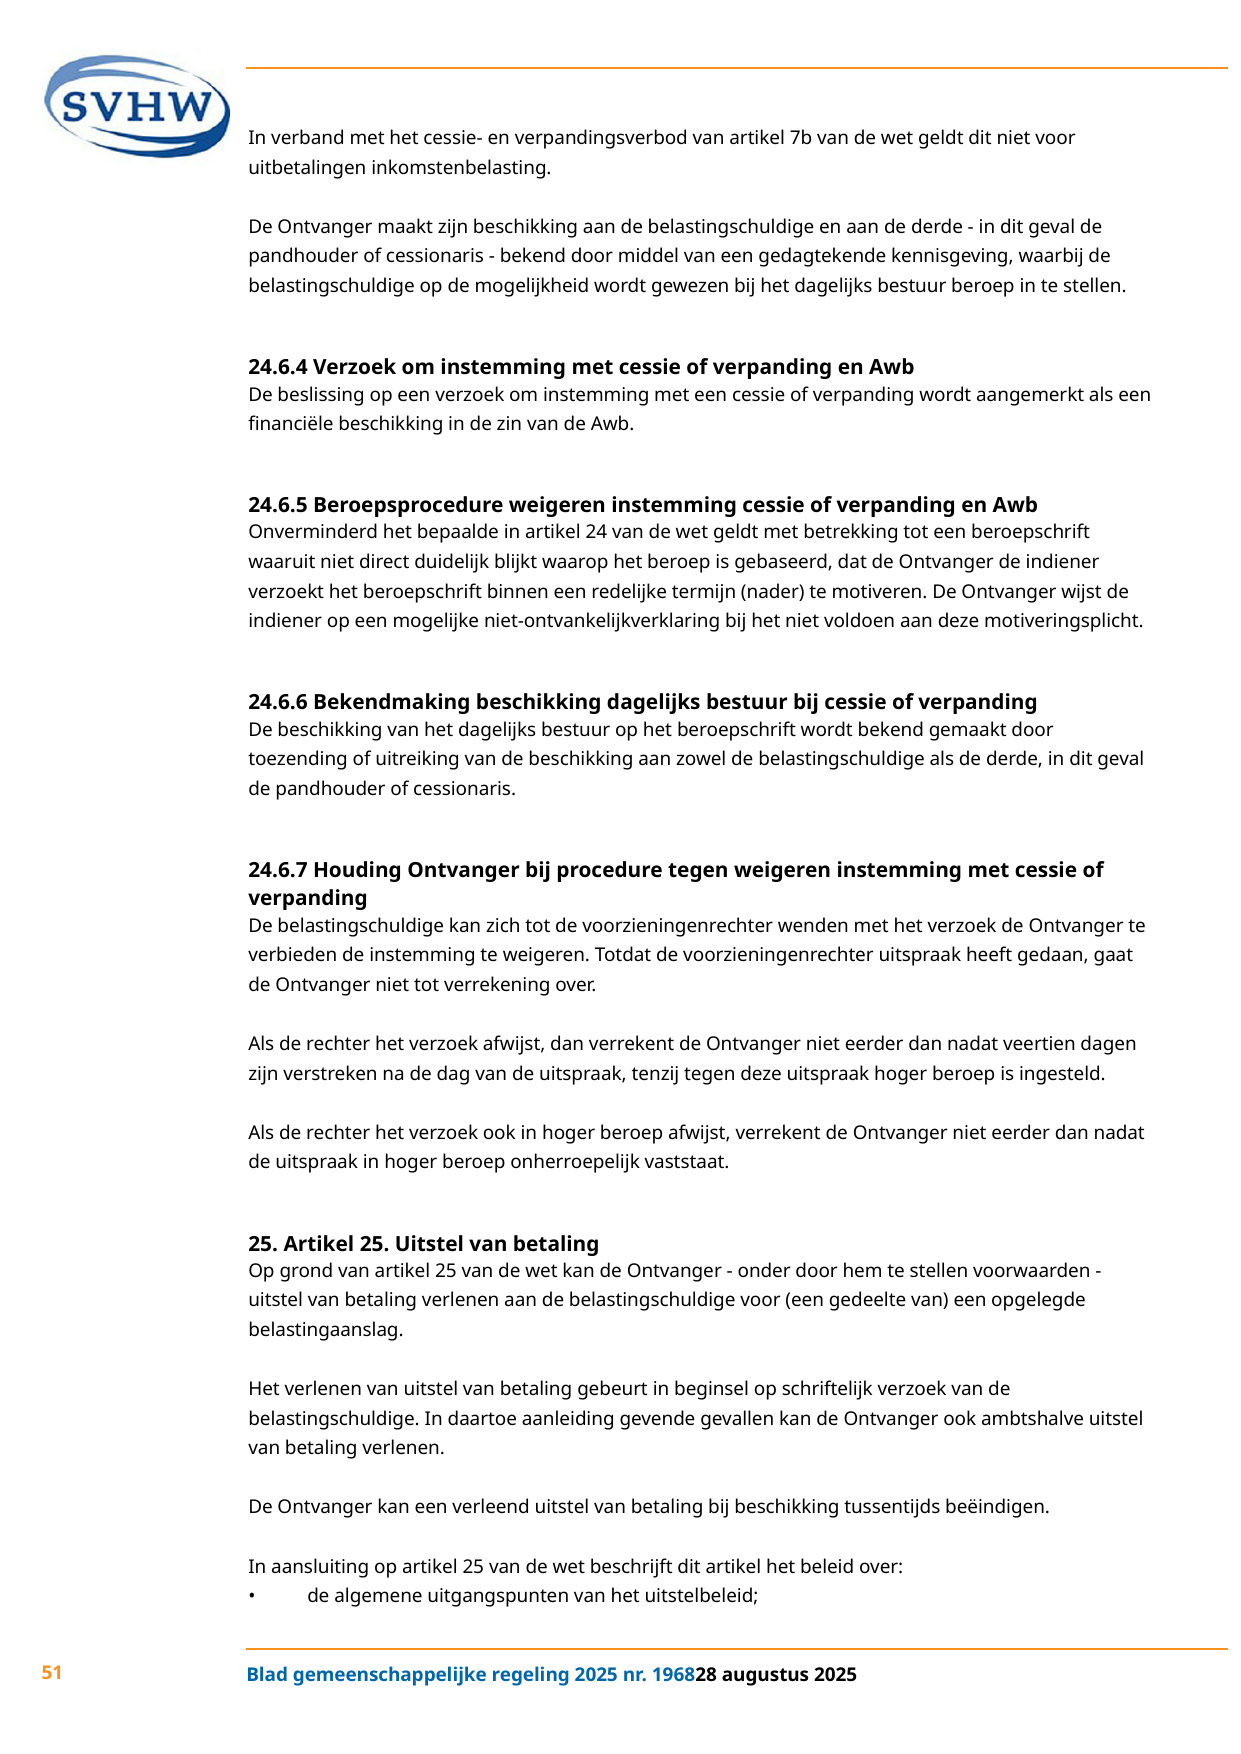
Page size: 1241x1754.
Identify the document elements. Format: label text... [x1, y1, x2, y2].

text De Ontvanger kan een verleend uitstel van betaling bij beschikking tussentijds beëindigen. [248, 1494, 1152, 1519]
text Als de rechter het verzoek ook in hoger beroep afwijst, verrekent de Ontvanger niet eerder dan nadat de uitspraak in hoger beroep onherroepelijk vaststaat. [248, 1119, 1152, 1174]
text De beschikking van het dagelijks bestuur op het beroepschrift wordt bekend gemaakt door toezending of uitreiking van de beschikking aan zowel de belastingschuldige als de derde, in dit geval de pandhouder of cessionaris. [248, 716, 1152, 801]
text 24.6.5 Beroepsprocedure weigeren instemming cessie of verpanding en Awb [248, 490, 1152, 519]
text 24.6.6 Bekendmaking beschikking dagelijks bestuur bij cessie of verpanding [248, 687, 1152, 716]
text De Ontvanger maakt zijn beschikking aan de belastingschuldige en aan de derde - in dit geval de pandhouder of cessionaris - bekend door middel van een gedagtekende kennisgeving, waarbij de belastingschuldige op de mogelijkheid wordt gewezen bij het dagelijks bestuur beroep in te stellen. [248, 213, 1152, 298]
text Op grond van artikel 25 van de wet kan de Ontvanger - onder door hem te stellen voorwaarden - uitstel van betaling verlenen aan de belastingschuldige voor (een gedeelte van) een opgelegde belastingaanslag. [248, 1257, 1152, 1342]
text 25. Artikel 25. Uitstel van betaling [248, 1229, 1152, 1257]
text De belastingschuldige kan zich tot de voorzieningenrechter wenden met het verzoek de Ontvanger te verbieden de instemming te weigeren. Totdat de voorzieningenrechter uitspraak heeft gedaan, gaat de Ontvanger niet tot verrekening over. [248, 912, 1152, 997]
text Onverminderd het bepaalde in artikel 24 van de wet geldt met betrekking tot een beroepschrift waaruit niet direct duidelijk blijkt waarop het beroep is gebaseerd, dat de Ontvanger de indiener verzoekt het beroepschrift binnen een redelijke termijn (nader) te motiveren. De Ontvanger wijst de indiener op een mogelijke niet-ontvankelijkverklaring bij het niet voldoen aan deze motiveringsplicht. [248, 519, 1152, 633]
text Het verlenen van uitstel van betaling gebeurt in beginsel op schriftelijk verzoek van de belastingschuldige. In daartoe aanleiding gevende gevallen kan de Ontvanger ook ambtshalve uitstel van betaling verlenen. [248, 1375, 1152, 1460]
text 24.6.7 Houding Ontvanger bij procedure tegen weigeren instemming met cessie of verpanding [248, 855, 1152, 912]
picture [41, 47, 231, 172]
text De beslissing op een verzoek om instemming met een cessie of verpanding wordt aangemerkt als een financiële beschikking in de zin van de Awb. [248, 381, 1152, 436]
text 24.6.4 Verzoek om instemming met cessie of verpanding en Awb [248, 352, 1152, 381]
text In aansluiting op artikel 25 van de wet beschrijft dit artikel het beleid over: [248, 1553, 1152, 1579]
list de algemene uitgangspunten van het uitstelbeleid; [248, 1582, 1152, 1608]
text Als de rechter het verzoek afwijst, dan verrekent de Ontvanger niet eerder dan nadat veertien dagen zijn verstreken na de dag van de uitspraak, tenzij tegen deze uitspraak hoger beroep is ingesteld. [248, 1030, 1152, 1086]
text In verband met het cessie- en verpandingsverbod van artikel 7b van de wet geldt dit niet voor uitbetalingen inkomstenbelasting. [248, 124, 1152, 180]
